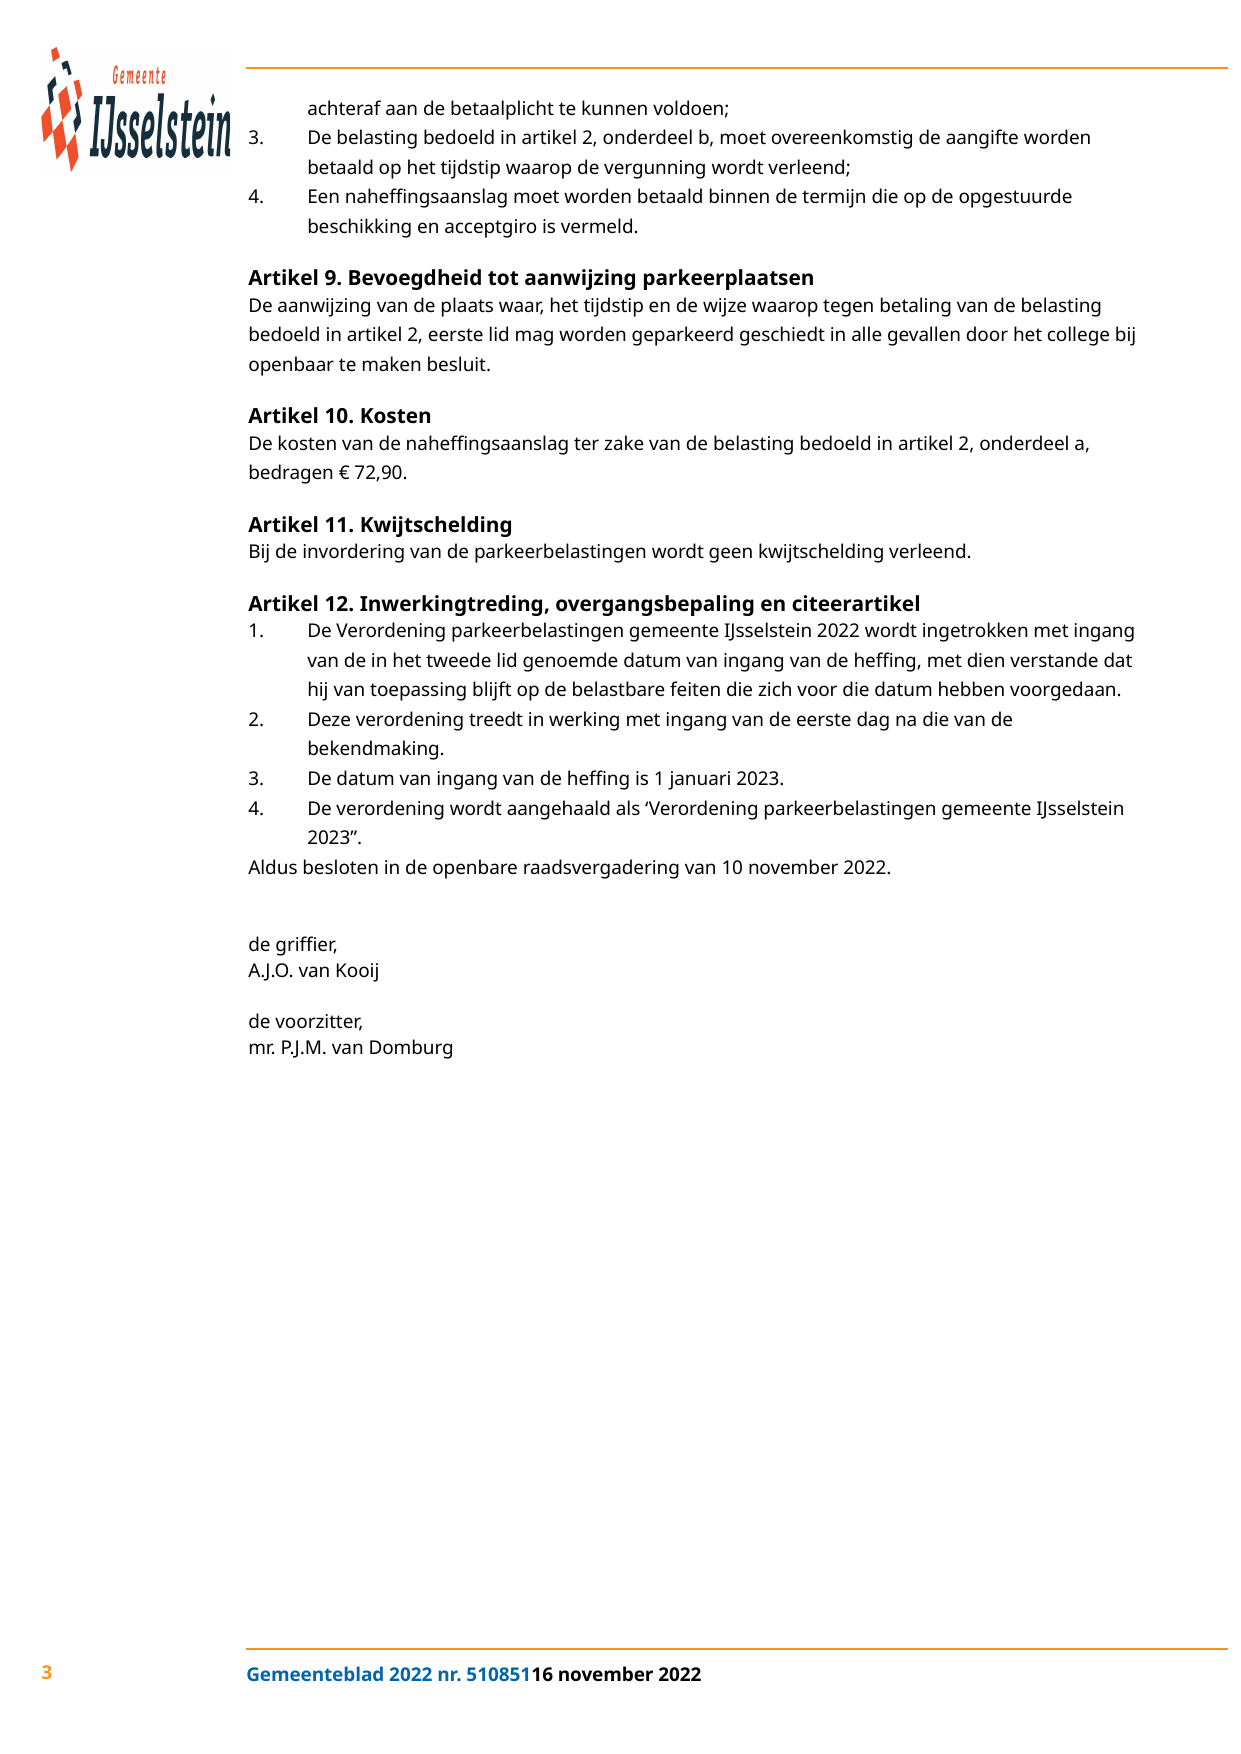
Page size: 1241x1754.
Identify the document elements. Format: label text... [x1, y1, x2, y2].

text Aldus besloten in de openbare raadsvergadering van 10 november 2022. [248, 854, 1152, 880]
text de griffier, [248, 931, 1152, 957]
list Deze verordening treedt in werking met ingang van de eerste dag na die van de bekendmaking. [248, 706, 1152, 761]
list De datum van ingang van de heffing is 1 januari 2023. [248, 765, 1152, 791]
text de voorzitter, [248, 1008, 1152, 1034]
list Een naheffingsaanslag moet worden betaald binnen de termijn die op de opgestuurde beschikking en acceptgiro is vermeld. [248, 183, 1152, 239]
list achteraf aan de betaalplicht te kunnen voldoen; [248, 95, 1152, 121]
list De Verordening parkeerbelastingen gemeente IJsselstein 2022 wordt ingetrokken met ingang van de in het tweede lid genoemde datum van ingang van de heffing, met dien verstande dat hij van toepassing blijft op de belastbare feiten die zich voor die datum hebben voorgedaan. [248, 617, 1152, 702]
text Artikel 11. Kwijtschelding [248, 510, 1152, 538]
list De belasting bedoeld in artikel 2, onderdeel b, moet overeenkomstig de aangifte worden betaald op het tijdstip waarop de vergunning wordt verleend; [248, 124, 1152, 180]
text De aanwijzing van de plaats waar, het tijdstip en de wijze waarop tegen betaling van de belasting bedoeld in artikel 2, eerste lid mag worden geparkeerd geschiedt in alle gevallen door het college bij openbaar te maken besluit. [248, 292, 1152, 377]
text mr. P.J.M. van Domburg [248, 1034, 1152, 1060]
text Artikel 9. Bevoegdheid tot aanwijzing parkeerplaatsen [248, 263, 1152, 292]
picture [41, 47, 231, 172]
text Artikel 10. Kosten [248, 402, 1152, 430]
text Artikel 12. Inwerkingtreding, overgangsbepaling en citeerartikel [248, 589, 1152, 617]
text De kosten van de naheffingsaanslag ter zake van de belasting bedoeld in artikel 2, onderdeel a, bedragen € 72,90. [248, 430, 1152, 485]
text A.J.O. van Kooij [248, 957, 1152, 983]
list De verordening wordt aangehaald als ‘Verordening parkeerbelastingen gemeente IJsselstein 2023”. [248, 795, 1152, 850]
text Bij de invordering van de parkeerbelastingen wordt geen kwijtschelding verleend. [248, 538, 1152, 564]
